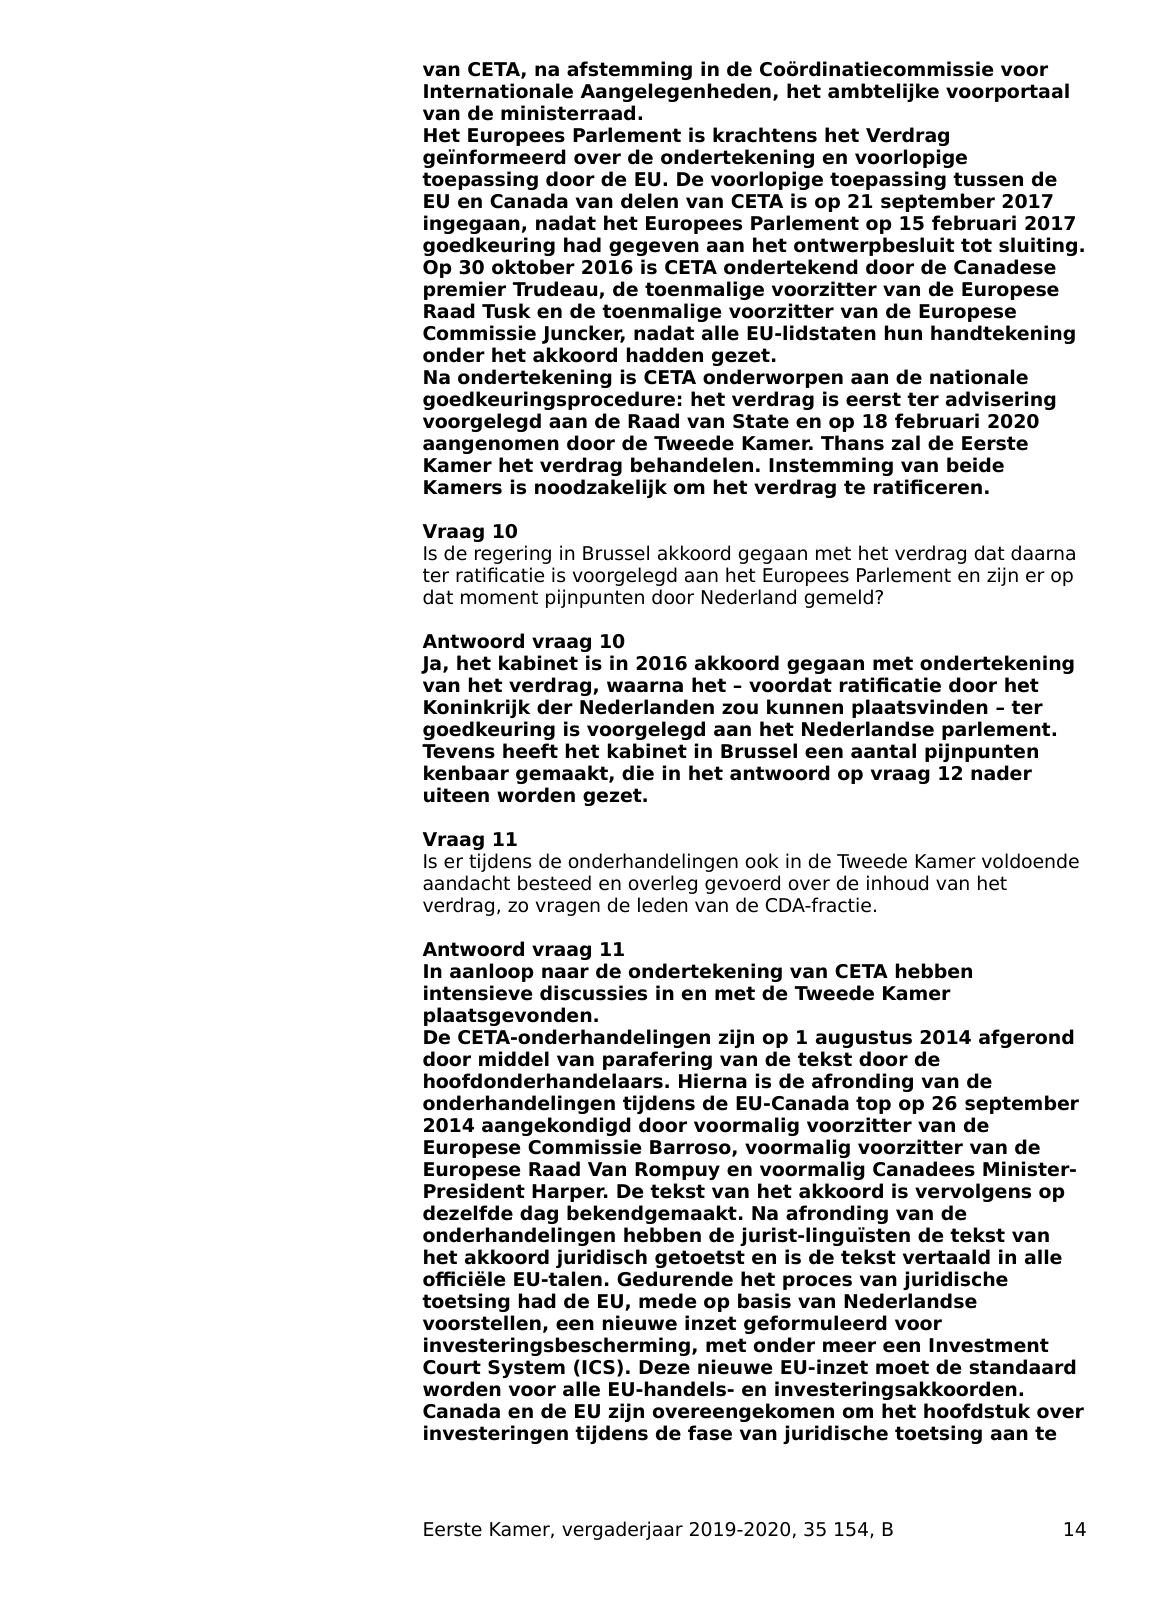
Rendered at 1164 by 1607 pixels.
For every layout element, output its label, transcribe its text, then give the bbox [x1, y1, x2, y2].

text Vraag 11 [422, 829, 1087, 851]
text Ja, het kabinet is in 2016 akkoord gegaan met ondertekening van het verdrag, waarna het – voordat ratificatie door het Koninkrijk der Nederlanden zou kunnen plaatsvinden – ter goedkeuring is voorgelegd aan het Nederlandse parlement. Tevens heeft het kabinet in Brussel een aantal pijnpunten kenbaar gemaakt, die in het antwoord op vraag 12 nader uiteen worden gezet. [422, 653, 1087, 807]
text Na ondertekening is CETA onderworpen aan de nationale goedkeuringsprocedure: het verdrag is eerst ter advisering voorgelegd aan de Raad van State en op 18 februari 2020 aangenomen door de Tweede Kamer. Thans zal de Eerste Kamer het verdrag behandelen. Instemming van beide Kamers is noodzakelijk om het verdrag te ratificeren. [422, 367, 1087, 499]
text Antwoord vraag 11 [422, 939, 1087, 961]
text De CETA-onderhandelingen zijn op 1 augustus 2014 afgerond door middel van parafering van de tekst door de hoofdonderhandelaars. Hierna is de afronding van de onderhandelingen tijdens de EU-Canada top op 26 september 2014 aangekondigd door voormalig voorzitter van de Europese Commissie Barroso, voormalig voorzitter van de Europese Raad Van Rompuy en voormalig Canadees Minister-President Harper. De tekst van het akkoord is vervolgens op dezelfde dag bekendgemaakt. Na afronding van de onderhandelingen hebben de jurist-linguïsten de tekst van het akkoord juridisch getoetst en is de tekst vertaald in alle officiële EU-talen. Gedurende het proces van juridische toetsing had de EU, mede op basis van Nederlandse voorstellen, een nieuwe inzet geformuleerd voor investeringsbescherming, met onder meer een Investment Court System (ICS). Deze nieuwe EU-inzet moet de standaard worden voor alle EU-handels- en investeringsakkoorden. Canada en de EU zijn overeengekomen om het hoofdstuk over investeringen tijdens de fase van juridische toetsing aan te [422, 1027, 1087, 1444]
text Is er tijdens de onderhandelingen ook in de Tweede Kamer voldoende aandacht besteed en overleg gevoerd over de inhoud van het verdrag, zo vragen de leden van de CDA-fractie. [422, 851, 1087, 917]
text Antwoord vraag 10 [422, 631, 1087, 653]
text Op 30 oktober 2016 is CETA ondertekend door de Canadese premier Trudeau, de toenmalige voorzitter van de Europese Raad Tusk en de toenmalige voorzitter van de Europese Commissie Juncker, nadat alle EU-lidstaten hun handtekening onder het akkoord hadden gezet. [422, 257, 1087, 367]
text In aanloop naar de ondertekening van CETA hebben intensieve discussies in en met de Tweede Kamer plaatsgevonden. [422, 961, 1087, 1027]
text van CETA, na afstemming in de Coördinatiecommissie voor Internationale Aangelegenheden, het ambtelijke voorportaal van de ministerraad. [422, 59, 1087, 125]
text Is de regering in Brussel akkoord gegaan met het verdrag dat daarna ter ratificatie is voorgelegd aan het Europees Parlement en zijn er op dat moment pijnpunten door Nederland gemeld? [422, 543, 1087, 609]
text Vraag 10 [422, 521, 1087, 543]
text Het Europees Parlement is krachtens het Verdrag geïnformeerd over de ondertekening en voorlopige toepassing door de EU. De voorlopige toepassing tussen de EU en Canada van delen van CETA is op 21 september 2017 ingegaan, nadat het Europees Parlement op 15 februari 2017 goedkeuring had gegeven aan het ontwerpbesluit tot sluiting. [422, 125, 1087, 257]
